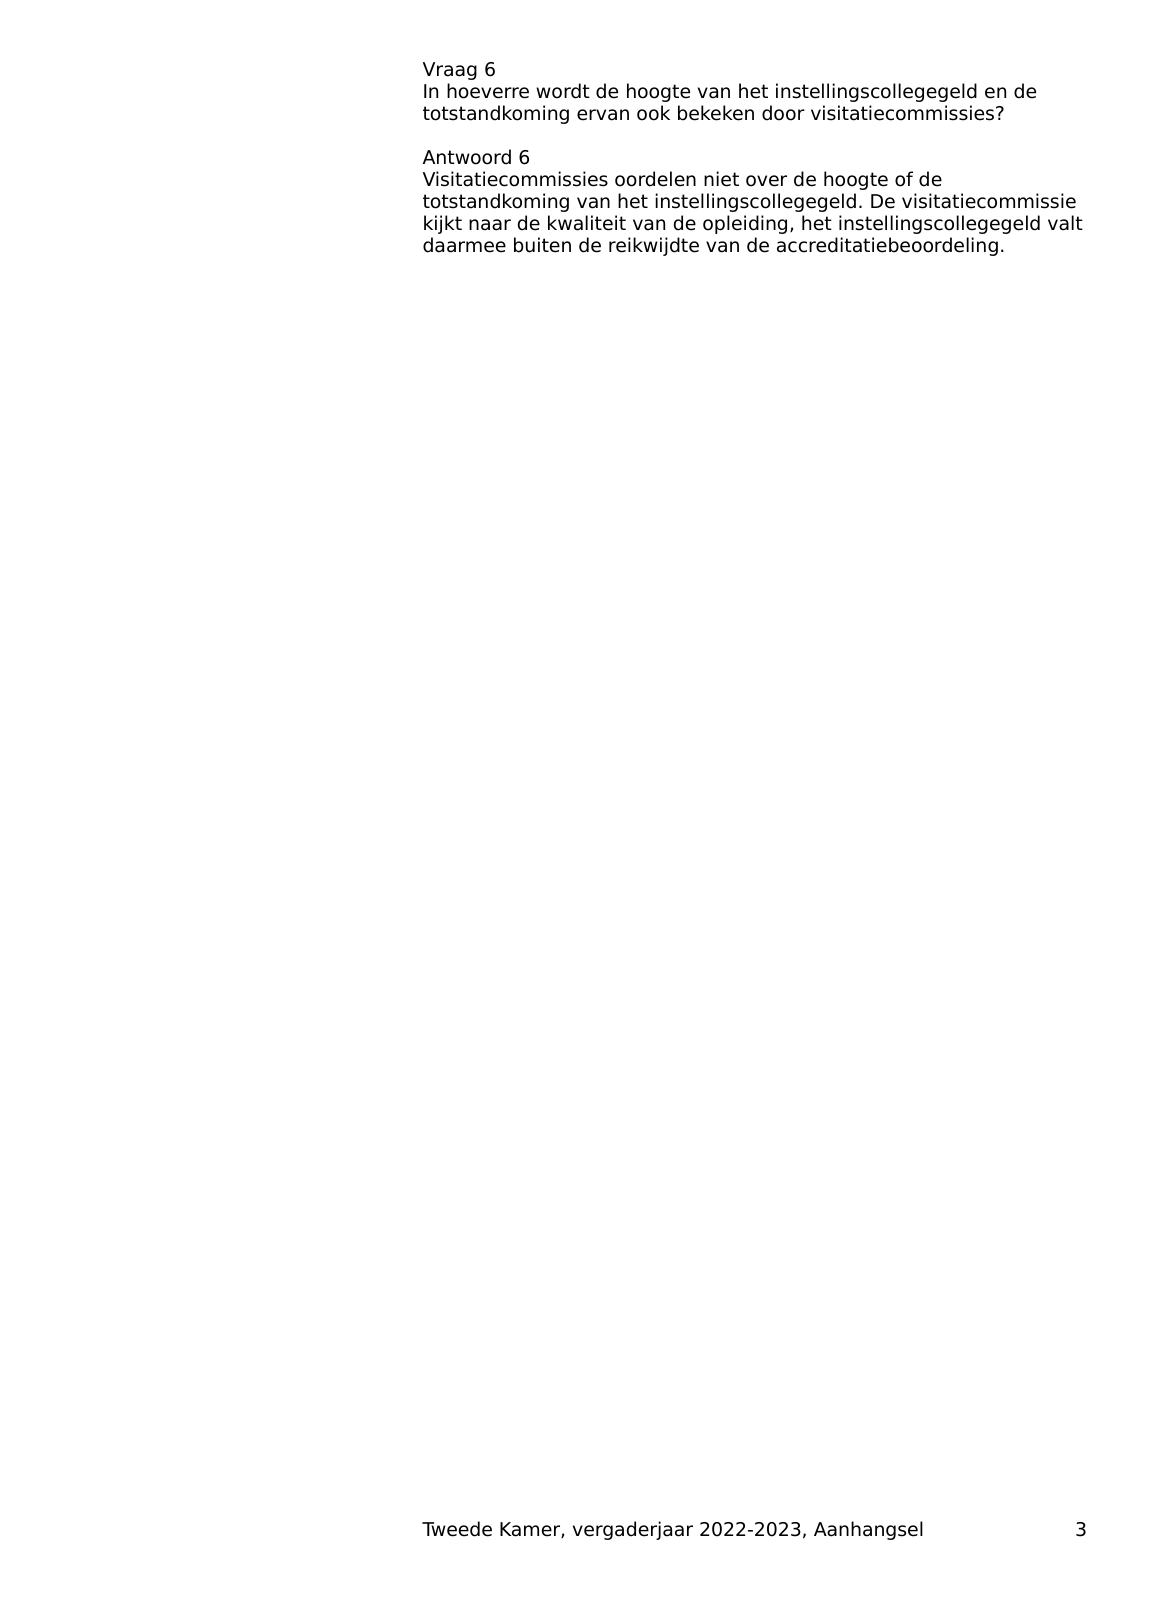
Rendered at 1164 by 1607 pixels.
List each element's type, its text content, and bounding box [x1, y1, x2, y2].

text In hoeverre wordt de hoogte van het instellingscollegegeld en de totstandkoming ervan ook bekeken door visitatiecommissies? [422, 81, 1087, 125]
text Visitatiecommissies oordelen niet over de hoogte of de totstandkoming van het instellingscollegegeld. De visitatiecommissie kijkt naar de kwaliteit van de opleiding, het instellingscollegegeld valt daarmee buiten de reikwijdte van de accreditatiebeoordeling. [422, 169, 1087, 257]
text Antwoord 6 [422, 147, 1087, 169]
text Vraag 6 [422, 59, 1087, 81]
